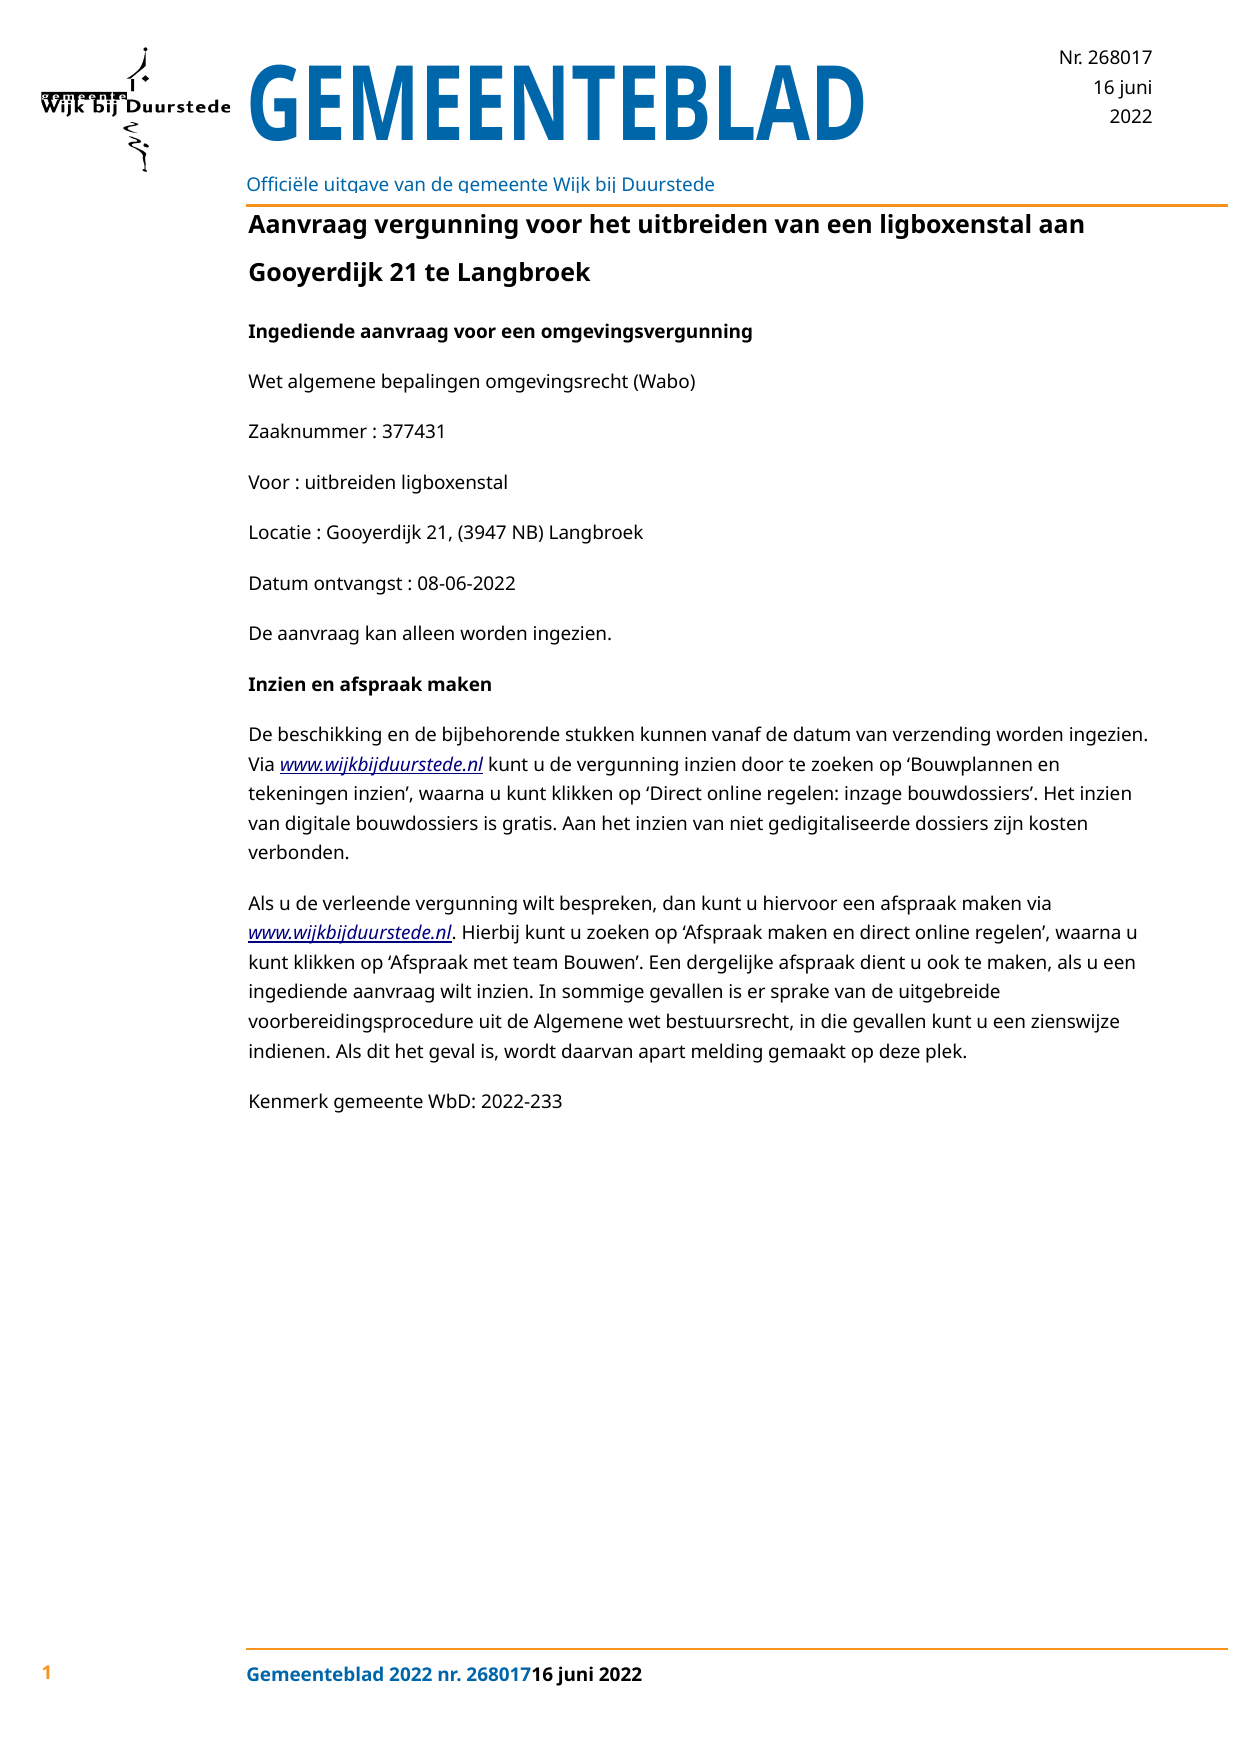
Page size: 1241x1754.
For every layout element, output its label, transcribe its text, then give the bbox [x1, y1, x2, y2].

text De aanvraag kan alleen worden ingezien. [248, 620, 1152, 646]
text Aanvraag vergunning voor het uitbreiden van een ligboxenstal aan Gooyerdijk 21 te Langbroek [248, 207, 1152, 288]
text Als u de verleende vergunning wilt bespreken, dan kunt u hiervoor een afspraak maken via www.wijkbijduurstede.nl. Hierbij kunt u zoeken op ‘Afspraak maken en direct online regelen’, waarna u kunt klikken op ‘Afspraak met team Bouwen’. Een dergelijke afspraak dient u ook te maken, als u een ingediende aanvraag wilt inzien. In sommige gevallen is er sprake van de uitgebreide voorbereidingsprocedure uit de Algemene wet bestuursrecht, in die gevallen kunt u een zienswijze indienen. Als dit het geval is, wordt daarvan apart melding gemaakt op deze plek. [248, 890, 1152, 1064]
text Ingediende aanvraag voor een omgevingsvergunning [248, 318, 1152, 344]
text Datum ontvangst : 08-06-2022 [248, 570, 1152, 596]
text De beschikking en de bijbehorende stukken kunnen vanaf de datum van verzending worden ingezien. Via www.wijkbijduurstede.nl kunt u de vergunning inzien door te zoeken op ‘Bouwplannen en tekeningen inzien’, waarna u kunt klikken op ‘Direct online regelen: inzage bouwdossiers’. Het inzien van digitale bouwdossiers is gratis. Aan het inzien van niet gedigitaliseerde dossiers zijn kosten verbonden. [248, 721, 1152, 865]
text Locatie : Gooyerdijk 21, (3947 NB) Langbroek [248, 519, 1152, 545]
text Kenmerk gemeente WbD: 2022-233 [248, 1088, 1152, 1114]
text Zaaknummer : 377431 [248, 419, 1152, 444]
picture [41, 47, 231, 172]
text Wet algemene bepalingen omgevingsrecht (Wabo) [248, 368, 1152, 394]
text Inzien en afspraak maken [248, 671, 1152, 697]
text Voor : uitbreiden ligboxenstal [248, 469, 1152, 495]
